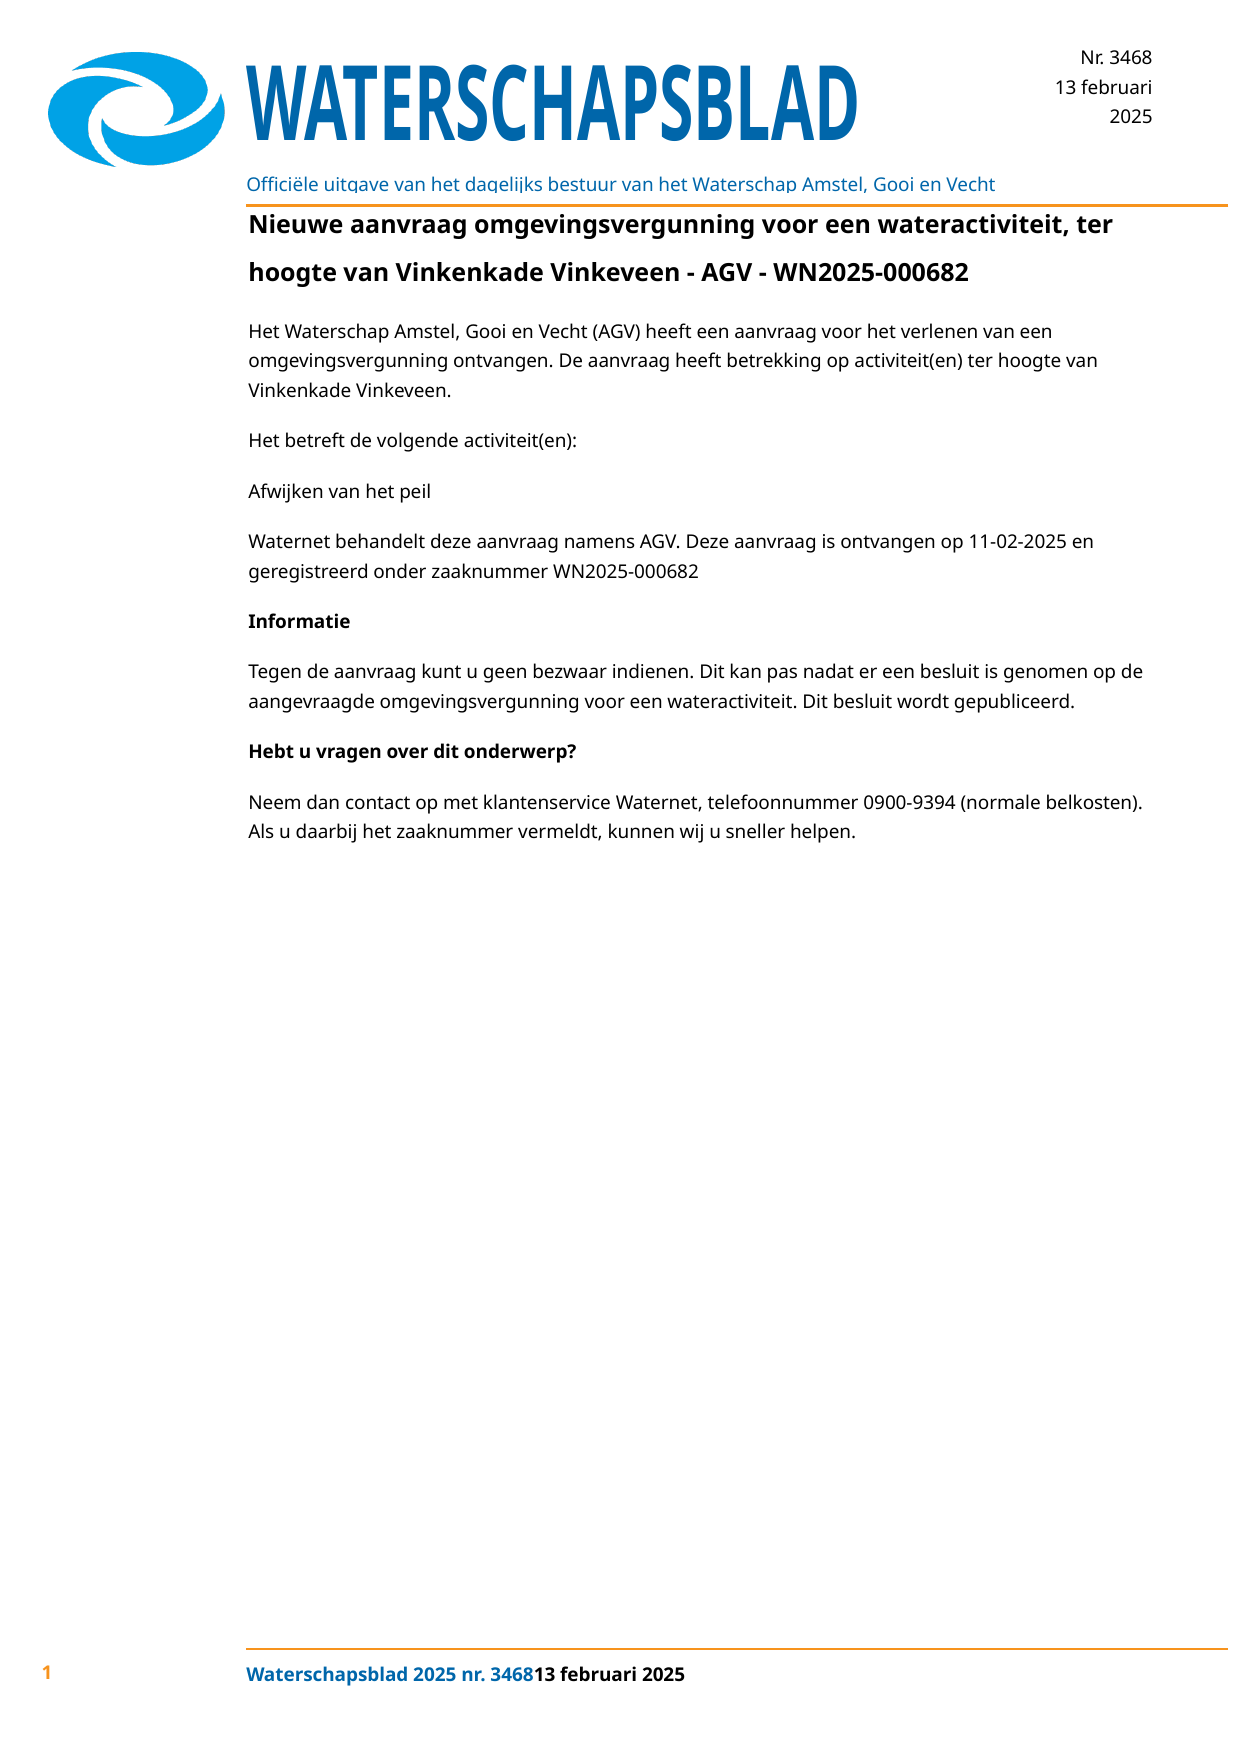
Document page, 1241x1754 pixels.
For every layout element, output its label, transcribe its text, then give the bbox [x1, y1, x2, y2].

text Hebt u vragen over dit onderwerp? [248, 739, 1152, 764]
text Het Waterschap Amstel, Gooi en Vecht (AGV) heeft een aanvraag voor het verlenen van een omgevingsvergunning ontvangen. De aanvraag heeft betrekking op activiteit(en) ter hoogte van Vinkenkade Vinkeveen. [248, 318, 1152, 403]
text Het betreft de volgende activiteit(en): [248, 427, 1152, 453]
text Neem dan contact op met klantenservice Waternet, telefoonnummer 0900-9394 (normale belkosten). Als u daarbij het zaaknummer vermeldt, kunnen wij u sneller helpen. [248, 789, 1152, 844]
picture [41, 47, 231, 172]
text Waternet behandelt deze aanvraag namens AGV. Deze aanvraag is ontvangen op 11-02-2025 en geregistreerd onder zaaknummer WN2025-000682 [248, 528, 1152, 584]
text Afwijken van het peil [248, 478, 1152, 504]
text Informatie [248, 608, 1152, 634]
text Nieuwe aanvraag omgevingsvergunning voor een wateractiviteit, ter hoogte van Vinkenkade Vinkeveen - AGV - WN2025-000682 [248, 207, 1152, 288]
text Tegen de aanvraag kunt u geen bezwaar indienen. Dit kan pas nadat er een besluit is genomen op de aangevraagde omgevingsvergunning voor een wateractiviteit. Dit besluit wordt gepubliceerd. [248, 659, 1152, 714]
